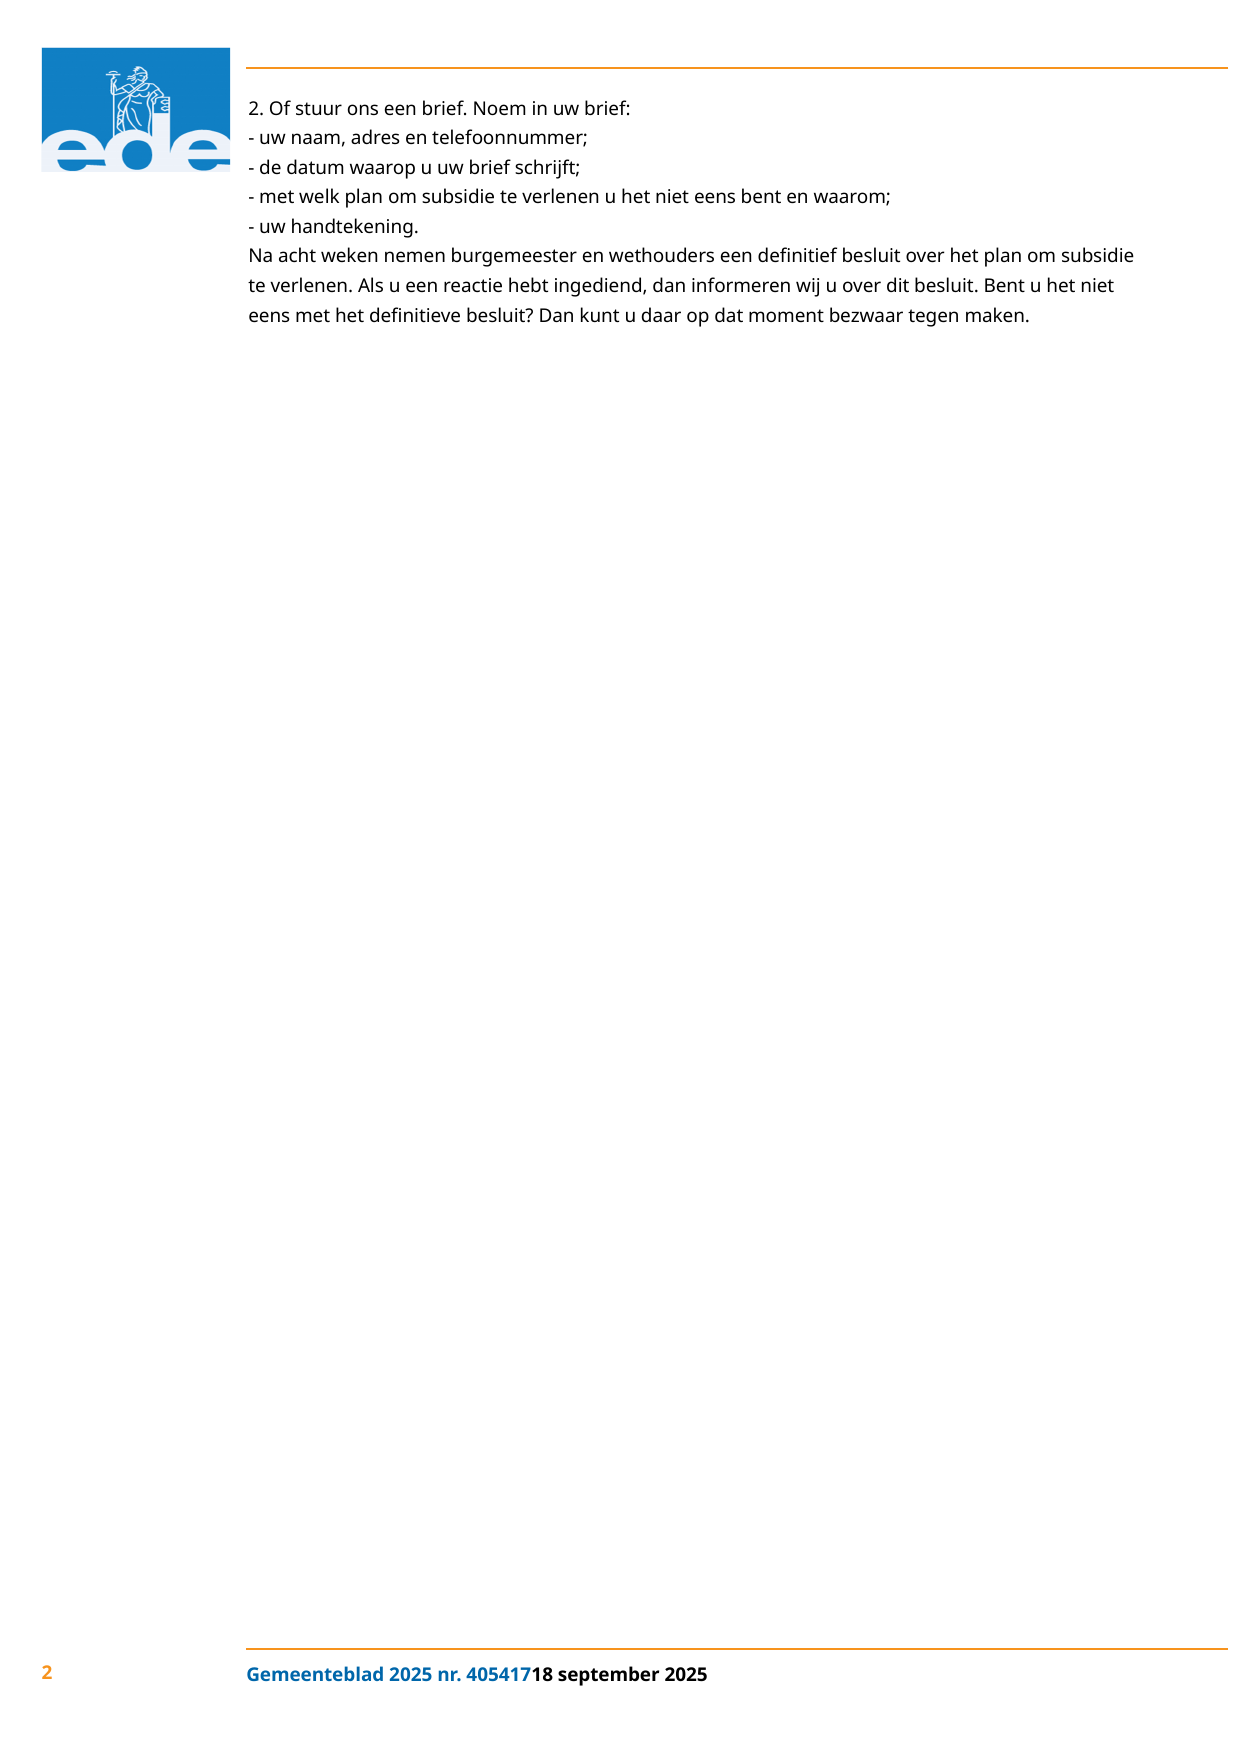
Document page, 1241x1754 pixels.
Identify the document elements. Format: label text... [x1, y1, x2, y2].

text - uw handtekening. [248, 213, 1152, 239]
text - uw naam, adres en telefoonnummer; [248, 124, 1152, 150]
text - de datum waarop u uw brief schrijft; [248, 154, 1152, 180]
text Na acht weken nemen burgemeester en wethouders een definitief besluit over het plan om subsidie te verlenen. Als u een reactie hebt ingediend, dan informeren wij u over dit besluit. Bent u het niet eens met het definitieve besluit? Dan kunt u daar op dat moment bezwaar tegen maken. [248, 243, 1152, 328]
text - met welk plan om subsidie te verlenen u het niet eens bent en waarom; [248, 183, 1152, 209]
text 2. Of stuur ons een brief. Noem in uw brief: [248, 95, 1152, 121]
picture [41, 47, 231, 172]
